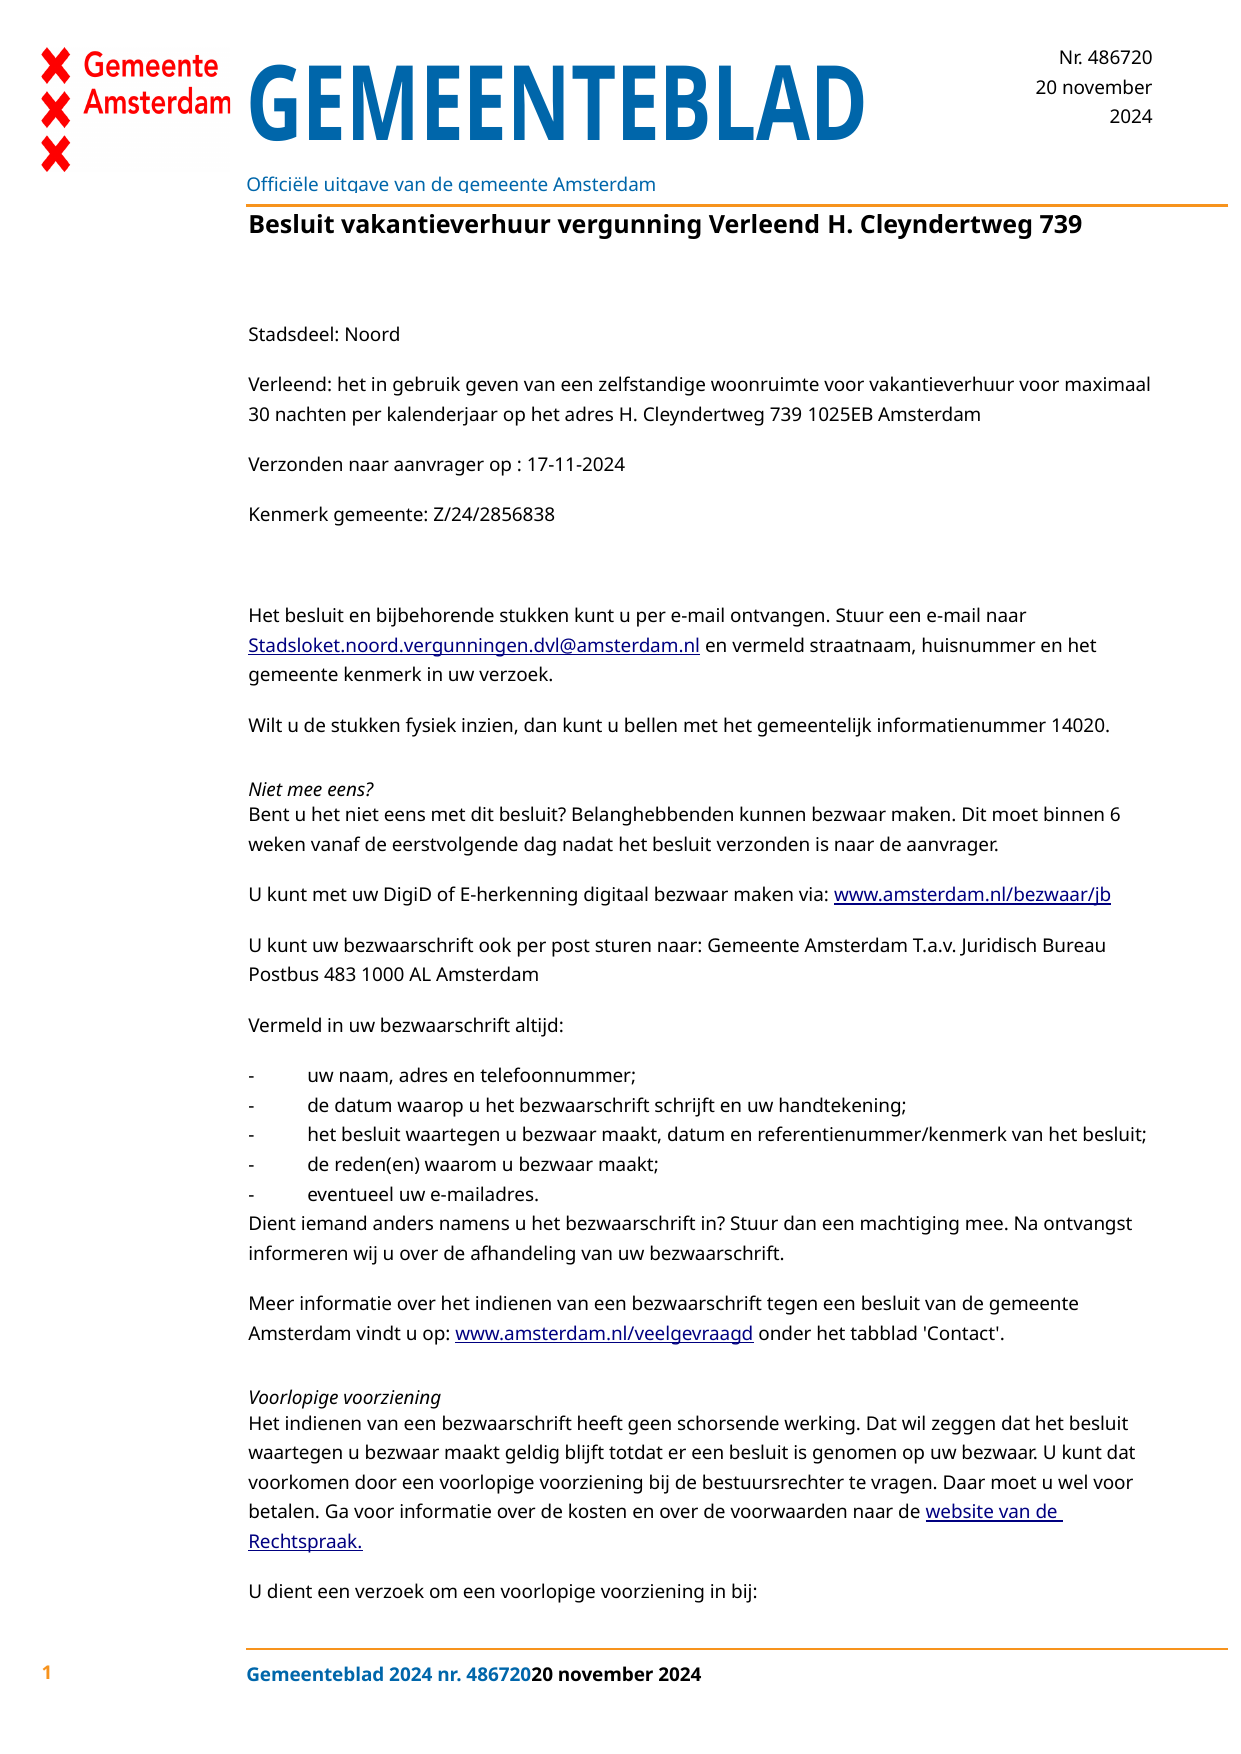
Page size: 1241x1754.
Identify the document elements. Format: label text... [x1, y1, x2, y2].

text U kunt met uw DigiD of E-herkenning digitaal bezwaar maken via: www.amsterdam.nl/bezwaar/jb [248, 882, 1152, 907]
text U dient een verzoek om een voorlopige voorziening in bij: [248, 1578, 1152, 1604]
text Wilt u de stukken fysiek inzien, dan kunt u bellen met het gemeentelijk informatienummer 14020. [248, 712, 1152, 738]
text Meer informatie over het indienen van een bezwaarschrift tegen een besluit van de gemeente Amsterdam vindt u op: www.amsterdam.nl/veelgevraagd onder het tabblad 'Contact'. [248, 1290, 1152, 1346]
text Niet mee eens? [248, 776, 1152, 802]
list eventueel uw e-mailadres. [248, 1181, 1152, 1207]
text Kenmerk gemeente: Z/24/2856838 [248, 502, 1152, 527]
text U kunt uw bezwaarschrift ook per post sturen naar: Gemeente Amsterdam T.a.v. Juridisch Bureau Postbus 483 1000 AL Amsterdam [248, 932, 1152, 987]
list de datum waarop u het bezwaarschrift schrijft en uw handtekening; [248, 1092, 1152, 1118]
text Voorlopige voorziening [248, 1384, 1152, 1410]
list de reden(en) waarom u bezwaar maakt; [248, 1151, 1152, 1177]
text Dient iemand anders namens u het bezwaarschrift in? Stuur dan een machtiging mee. Na ontvangst informeren wij u over de afhandeling van uw bezwaarschrift. [248, 1210, 1152, 1266]
text Verzonden naar aanvrager op : 17-11-2024 [248, 451, 1152, 477]
text Het besluit en bijbehorende stukken kunt u per e-mail ontvangen. Stuur een e-mail naar Stadsloket.noord.vergunningen.dvl@amsterdam.nl en vermeld straatnaam, huisnummer en het gemeente kenmerk in uw verzoek. [248, 602, 1152, 687]
text Vermeld in uw bezwaarschrift altijd: [248, 1012, 1152, 1038]
text Bent u het niet eens met dit besluit? Belanghebbenden kunnen bezwaar maken. Dit moet binnen 6 weken vanaf de eerstvolgende dag nadat het besluit verzonden is naar de aanvrager. [248, 802, 1152, 857]
list het besluit waartegen u bezwaar maakt, datum en referentienummer/kenmerk van het besluit; [248, 1122, 1152, 1147]
text Besluit vakantieverhuur vergunning Verleend H. Cleyndertweg 739 [248, 207, 1152, 241]
text Het indienen van een bezwaarschrift heeft geen schorsende werking. Dat wil zeggen dat het besluit waartegen u bezwaar maakt geldig blijft totdat er een besluit is genomen op uw bezwaar. U kunt dat voorkomen door een voorlopige voorziening bij de bestuursrechter te vragen. Daar moet u wel voor betalen. Ga voor informatie over de kosten en over de voorwaarden naar de website van de Rechtspraak. [248, 1410, 1152, 1554]
list uw naam, adres en telefoonnummer; [248, 1062, 1152, 1088]
text Verleend: het in gebruik geven van een zelfstandige woonruimte voor vakantieverhuur voor maximaal 30 nachten per kalenderjaar op het adres H. Cleyndertweg 739 1025EB Amsterdam [248, 371, 1152, 426]
picture [41, 47, 231, 172]
text Stadsdeel: Noord [248, 321, 1152, 346]
